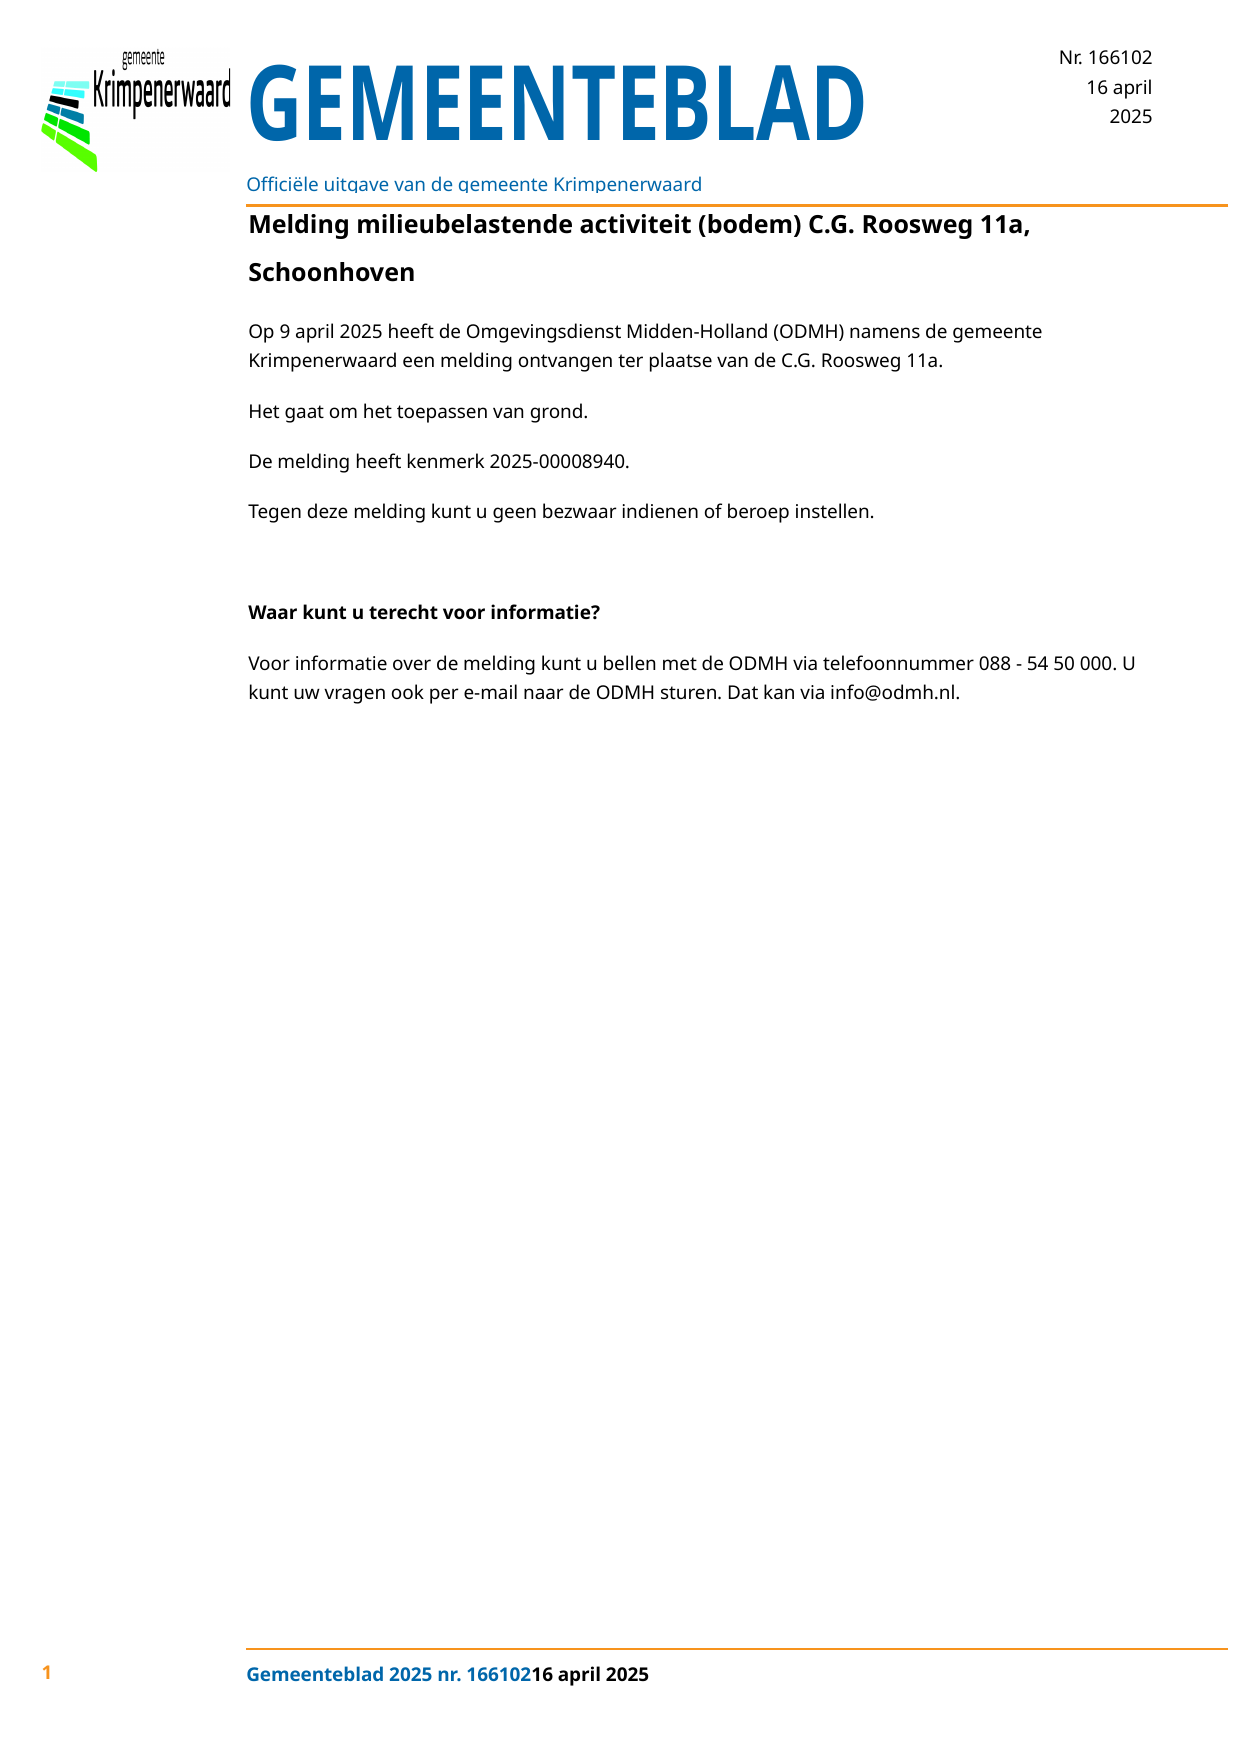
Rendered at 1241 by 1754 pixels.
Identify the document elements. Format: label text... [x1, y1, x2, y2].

picture [41, 47, 231, 172]
text De melding heeft kenmerk 2025-00008940. [248, 448, 1152, 474]
text Voor informatie over de melding kunt u bellen met de ODMH via telefoonnummer 088 - 54 50 000. U kunt uw vragen ook per e-mail naar de ODMH sturen. Dat kan via info@odmh.nl. [248, 650, 1152, 705]
text Tegen deze melding kunt u geen bezwaar indienen of beroep instellen. [248, 499, 1152, 524]
text Waar kunt u terecht voor informatie? [248, 599, 1152, 625]
text Het gaat om het toepassen van grond. [248, 398, 1152, 424]
text Melding milieubelastende activiteit (bodem) C.G. Roosweg 11a, Schoonhoven [248, 207, 1152, 288]
text Op 9 april 2025 heeft de Omgevingsdienst Midden-Holland (ODMH) namens de gemeente Krimpenerwaard een melding ontvangen ter plaatse van de C.G. Roosweg 11a. [248, 318, 1152, 373]
